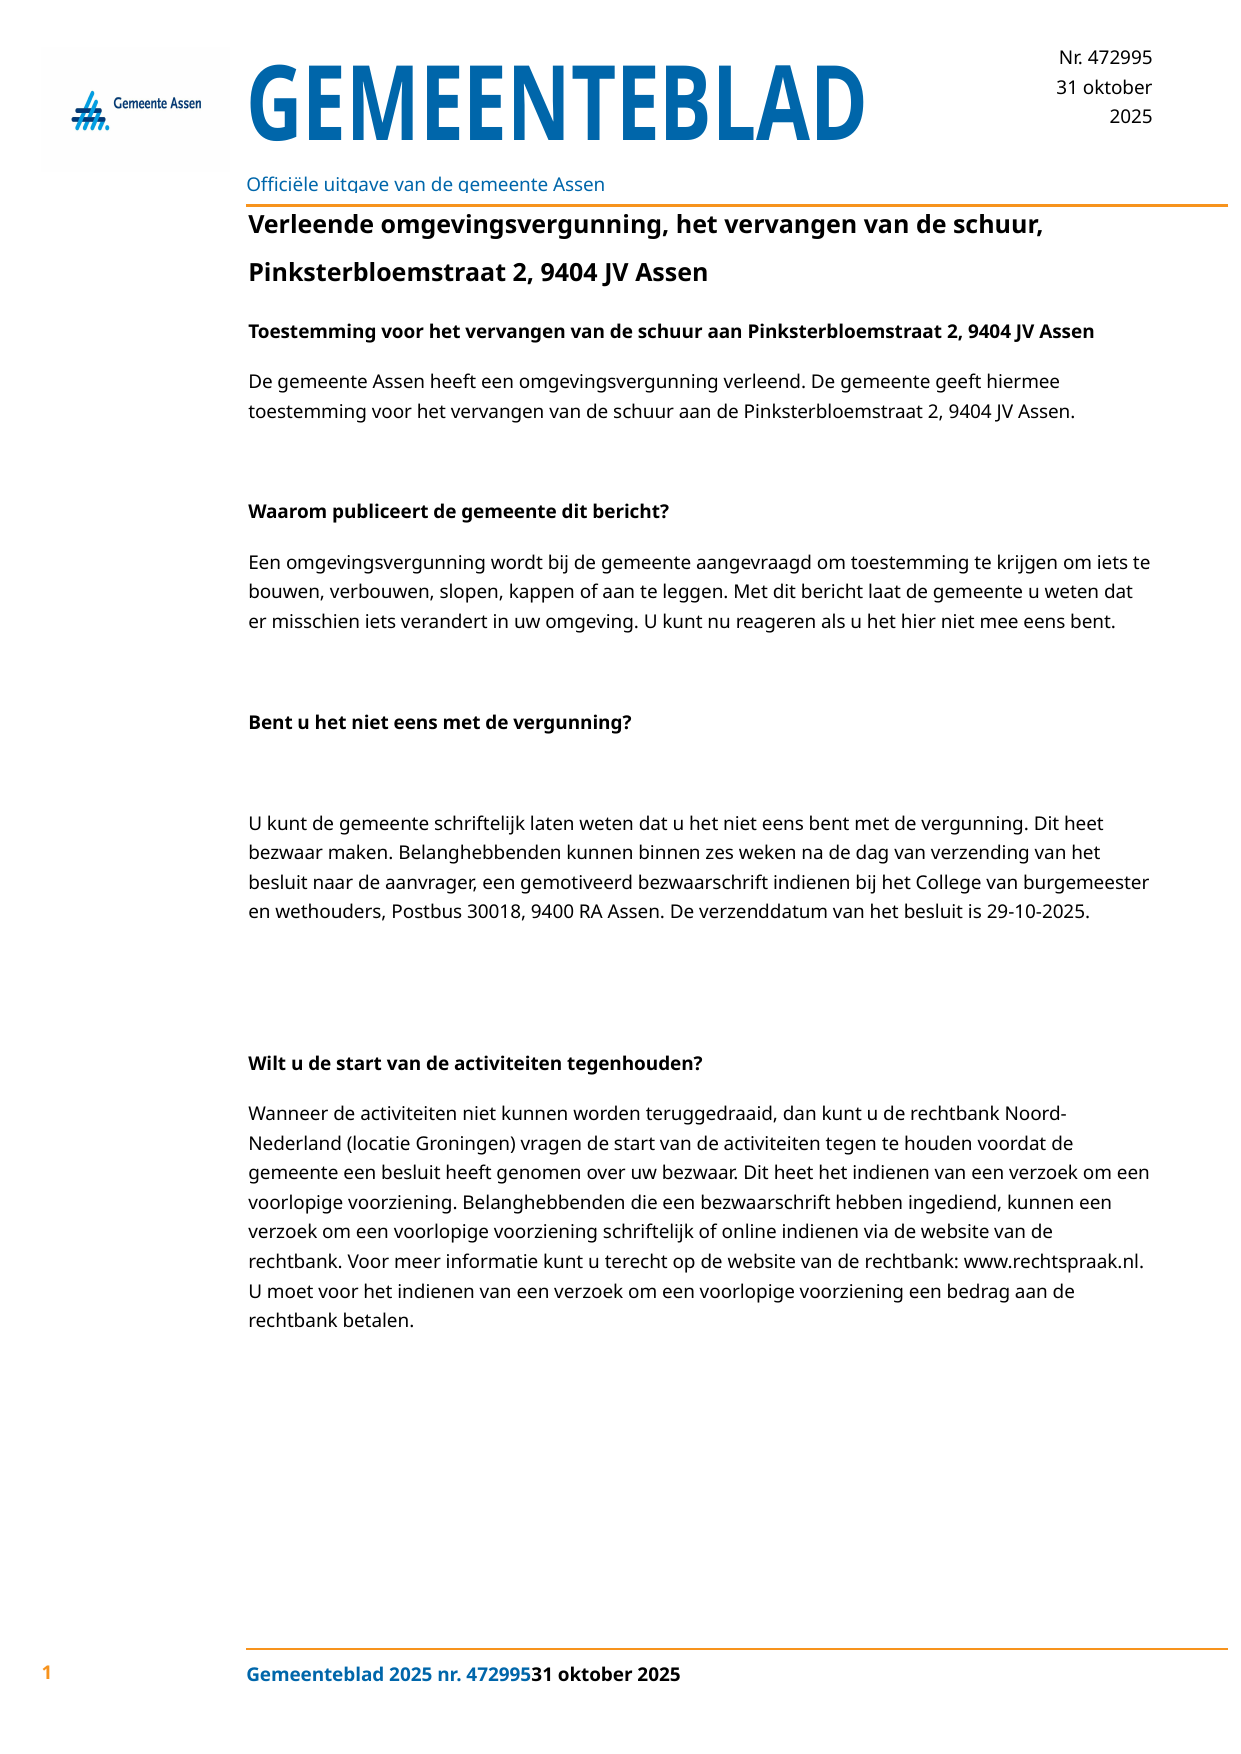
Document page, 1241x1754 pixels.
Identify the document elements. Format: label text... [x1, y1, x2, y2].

text Wilt u de start van de activiteiten tegenhouden? [248, 1050, 1152, 1076]
text U kunt de gemeente schriftelijk laten weten dat u het niet eens bent met de vergunning. Dit heet bezwaar maken. Belanghebbenden kunnen binnen zes weken na de dag van verzending van het besluit naar de aanvrager, een gemotiveerd bezwaarschrift indienen bij het College van burgemeester en wethouders, Postbus 30018, 9400 RA Assen. De verzenddatum van het besluit is 29-10-2025. [248, 810, 1152, 924]
text Waarom publiceert de gemeente dit bericht? [248, 499, 1152, 524]
text Toestemming voor het vervangen van de schuur aan Pinksterbloemstraat 2, 9404 JV Assen [248, 318, 1152, 344]
text De gemeente Assen heeft een omgevingsvergunning verleend. De gemeente geeft hiermee toestemming voor het vervangen van de schuur aan de Pinksterbloemstraat 2, 9404 JV Assen. [248, 368, 1152, 424]
text Een omgevingsvergunning wordt bij de gemeente aangevraagd om toestemming te krijgen om iets te bouwen, verbouwen, slopen, kappen of aan te leggen. Met dit bericht laat de gemeente u weten dat er misschien iets verandert in uw omgeving. U kunt nu reageren als u het hier niet mee eens bent. [248, 549, 1152, 634]
text Verleende omgevingsvergunning, het vervangen van de schuur, Pinksterbloemstraat 2, 9404 JV Assen [248, 207, 1152, 288]
text Wanneer de activiteiten niet kunnen worden teruggedraaid, dan kunt u de rechtbank Noord-Nederland (locatie Groningen) vragen de start van de activiteiten tegen te houden voordat de gemeente een besluit heeft genomen over uw bezwaar. Dit heet het indienen van een verzoek om een voorlopige voorziening. Belanghebbenden die een bezwaarschrift hebben ingediend, kunnen een verzoek om een voorlopige voorziening schriftelijk of online indienen via de website van de rechtbank. Voor meer informatie kunt u terecht op de website van de rechtbank: www.rechtspraak.nl. U moet voor het indienen van een verzoek om een voorlopige voorziening een bedrag aan de rechtbank betalen. [248, 1100, 1152, 1333]
picture [41, 47, 231, 172]
text Bent u het niet eens met de vergunning? [248, 709, 1152, 735]
